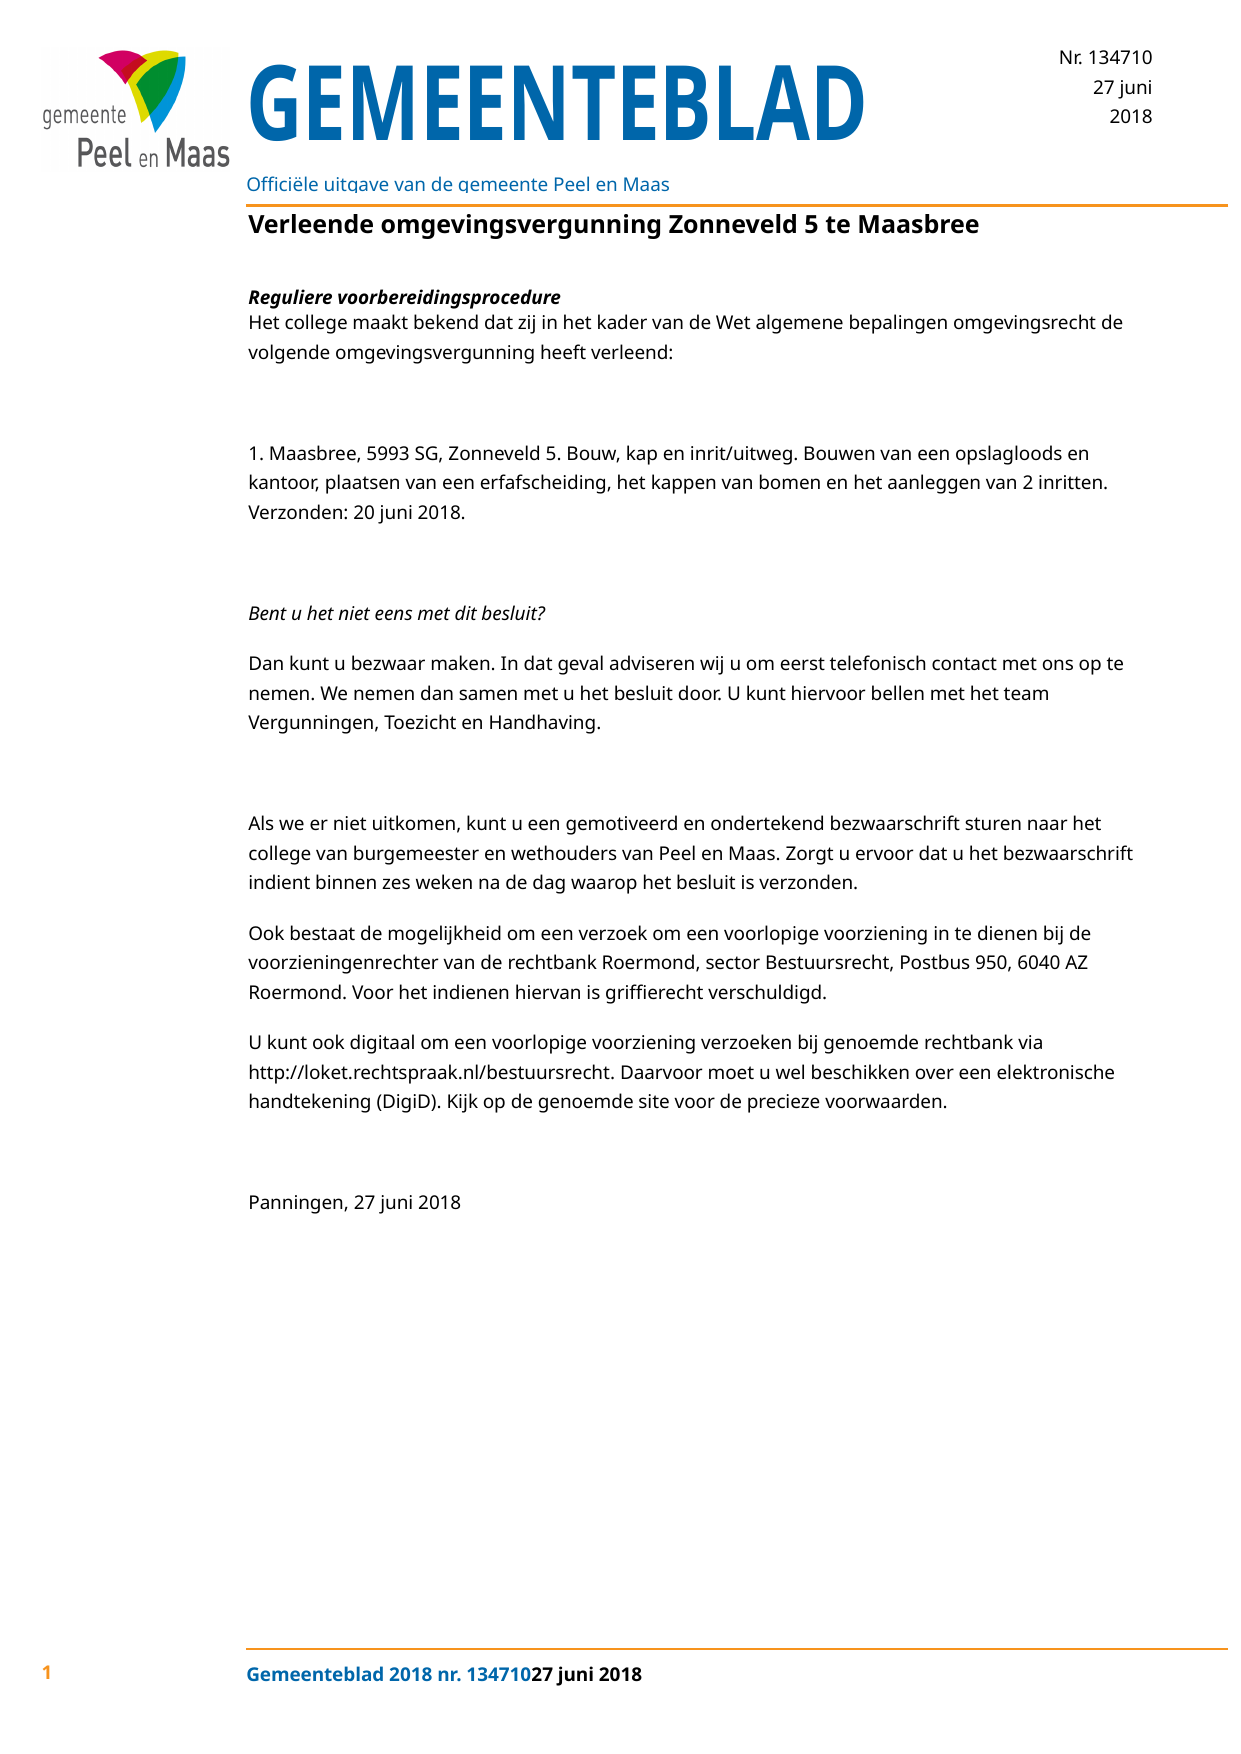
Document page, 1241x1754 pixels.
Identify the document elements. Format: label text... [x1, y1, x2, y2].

text Dan kunt u bezwaar maken. In dat geval adviseren wij u om eerst telefonisch contact met ons op te nemen. We nemen dan samen met u het besluit door. U kunt hiervoor bellen met het team Vergunningen, Toezicht en Handhaving. [248, 650, 1152, 735]
text Als we er niet uitkomen, kunt u een gemotiveerd en ondertekend bezwaarschrift sturen naar het college van burgemeester en wethouders van Peel en Maas. Zorgt u ervoor dat u het bezwaarschrift indient binnen zes weken na de dag waarop het besluit is verzonden. [248, 810, 1152, 895]
text U kunt ook digitaal om een voorlopige voorziening verzoeken bij genoemde rechtbank via http://loket.rechtspraak.nl/bestuursrecht. Daarvoor moet u wel beschikken over een elektronische handtekening (DigiD). Kijk op de genoemde site voor de precieze voorwaarden. [248, 1029, 1152, 1114]
text Panningen, 27 juni 2018 [248, 1189, 1152, 1215]
text Bent u het niet eens met dit besluit? [248, 600, 1152, 626]
text 1. Maasbree, 5993 SG, Zonneveld 5. Bouw, kap en inrit/uitweg. Bouwen van een opslagloods en kantoor, plaatsen van een erfafscheiding, het kappen van bomen en het aanleggen van 2 inritten. Verzonden: 20 juni 2018. [248, 440, 1152, 525]
text Ook bestaat de mogelijkheid om een verzoek om een voorlopige voorziening in te dienen bij de voorzieningenrechter van de rechtbank Roermond, sector Bestuursrecht, Postbus 950, 6040 AZ Roermond. Voor het indienen hiervan is griffierecht verschuldigd. [248, 920, 1152, 1005]
text Reguliere voorbereidingsprocedure [248, 284, 1152, 309]
picture [41, 47, 231, 172]
text Verleende omgevingsvergunning Zonneveld 5 te Maasbree [248, 207, 1152, 241]
text Het college maakt bekend dat zij in het kader van de Wet algemene bepalingen omgevingsrecht de volgende omgevingsvergunning heeft verleend: [248, 309, 1152, 365]
